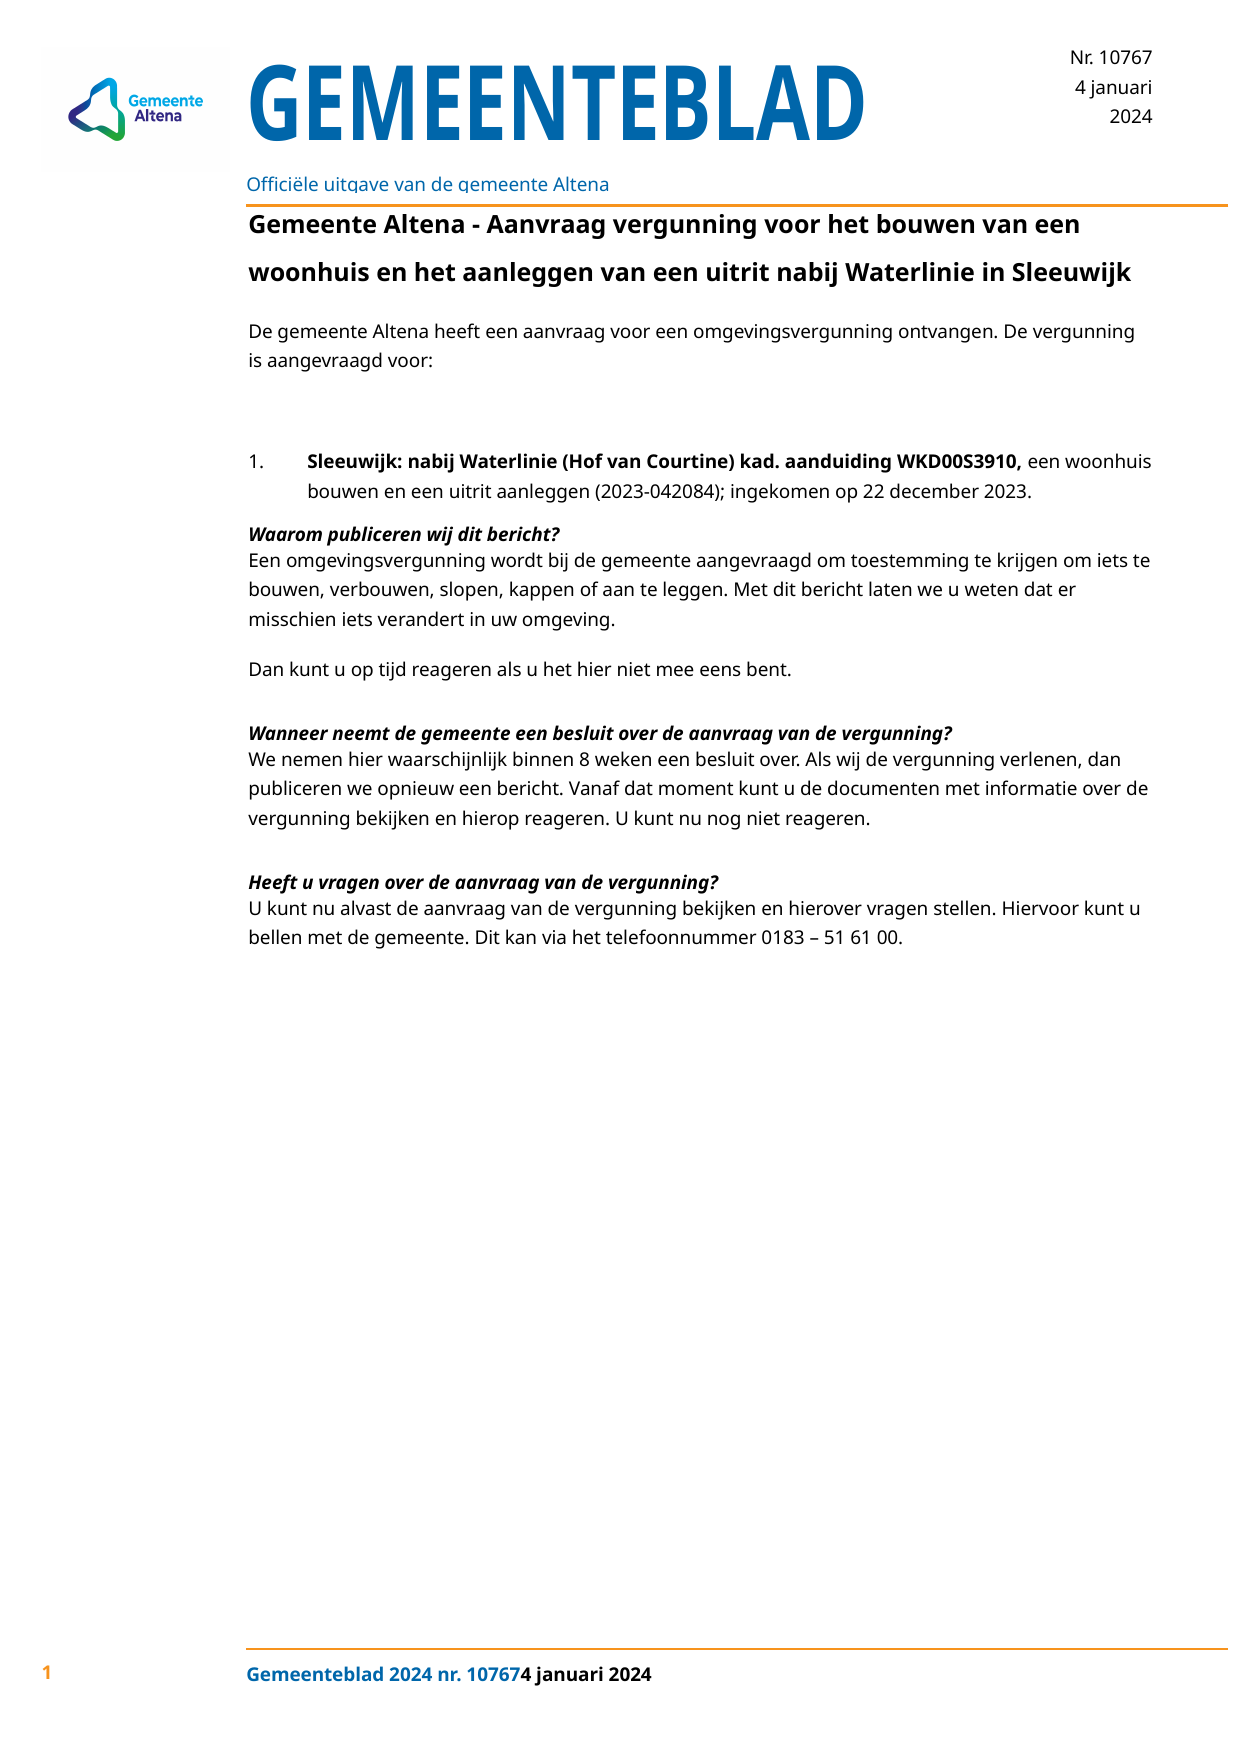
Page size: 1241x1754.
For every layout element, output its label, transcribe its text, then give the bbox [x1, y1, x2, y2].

list Sleeuwijk: nabij Waterlinie (Hof van Courtine) kad. aanduiding WKD00S3910, een woonhuis bouwen en een uitrit aanleggen (2023-042084); ingekomen op 22 december 2023. [248, 448, 1152, 504]
text Dan kunt u op tijd reageren als u het hier niet mee eens bent. [248, 656, 1152, 682]
text De gemeente Altena heeft een aanvraag voor een omgevingsvergunning ontvangen. De vergunning is aangevraagd voor: [248, 318, 1152, 373]
text Heeft u vragen over de aanvraag van de vergunning? [248, 869, 1152, 895]
text Een omgevingsvergunning wordt bij de gemeente aangevraagd om toestemming te krijgen om iets te bouwen, verbouwen, slopen, kappen of aan te leggen. Met dit bericht laten we u weten dat er misschien iets verandert in uw omgeving. [248, 547, 1152, 632]
picture [41, 47, 231, 172]
text Waarom publiceren wij dit bericht? [248, 521, 1152, 547]
text U kunt nu alvast de aanvraag van de vergunning bekijken en hierover vragen stellen. Hiervoor kunt u bellen met de gemeente. Dit kan via het telefoonnummer 0183 – 51 61 00. [248, 895, 1152, 950]
text Gemeente Altena - Aanvraag vergunning voor het bouwen van een woonhuis en het aanleggen van een uitrit nabij Waterlinie in Sleeuwijk [248, 207, 1152, 288]
text Wanneer neemt de gemeente een besluit over de aanvraag van de vergunning? [248, 720, 1152, 746]
text We nemen hier waarschijnlijk binnen 8 weken een besluit over. Als wij de vergunning verlenen, dan publiceren we opnieuw een bericht. Vanaf dat moment kunt u de documenten met informatie over de vergunning bekijken en hierop reageren. U kunt nu nog niet reageren. [248, 746, 1152, 831]
